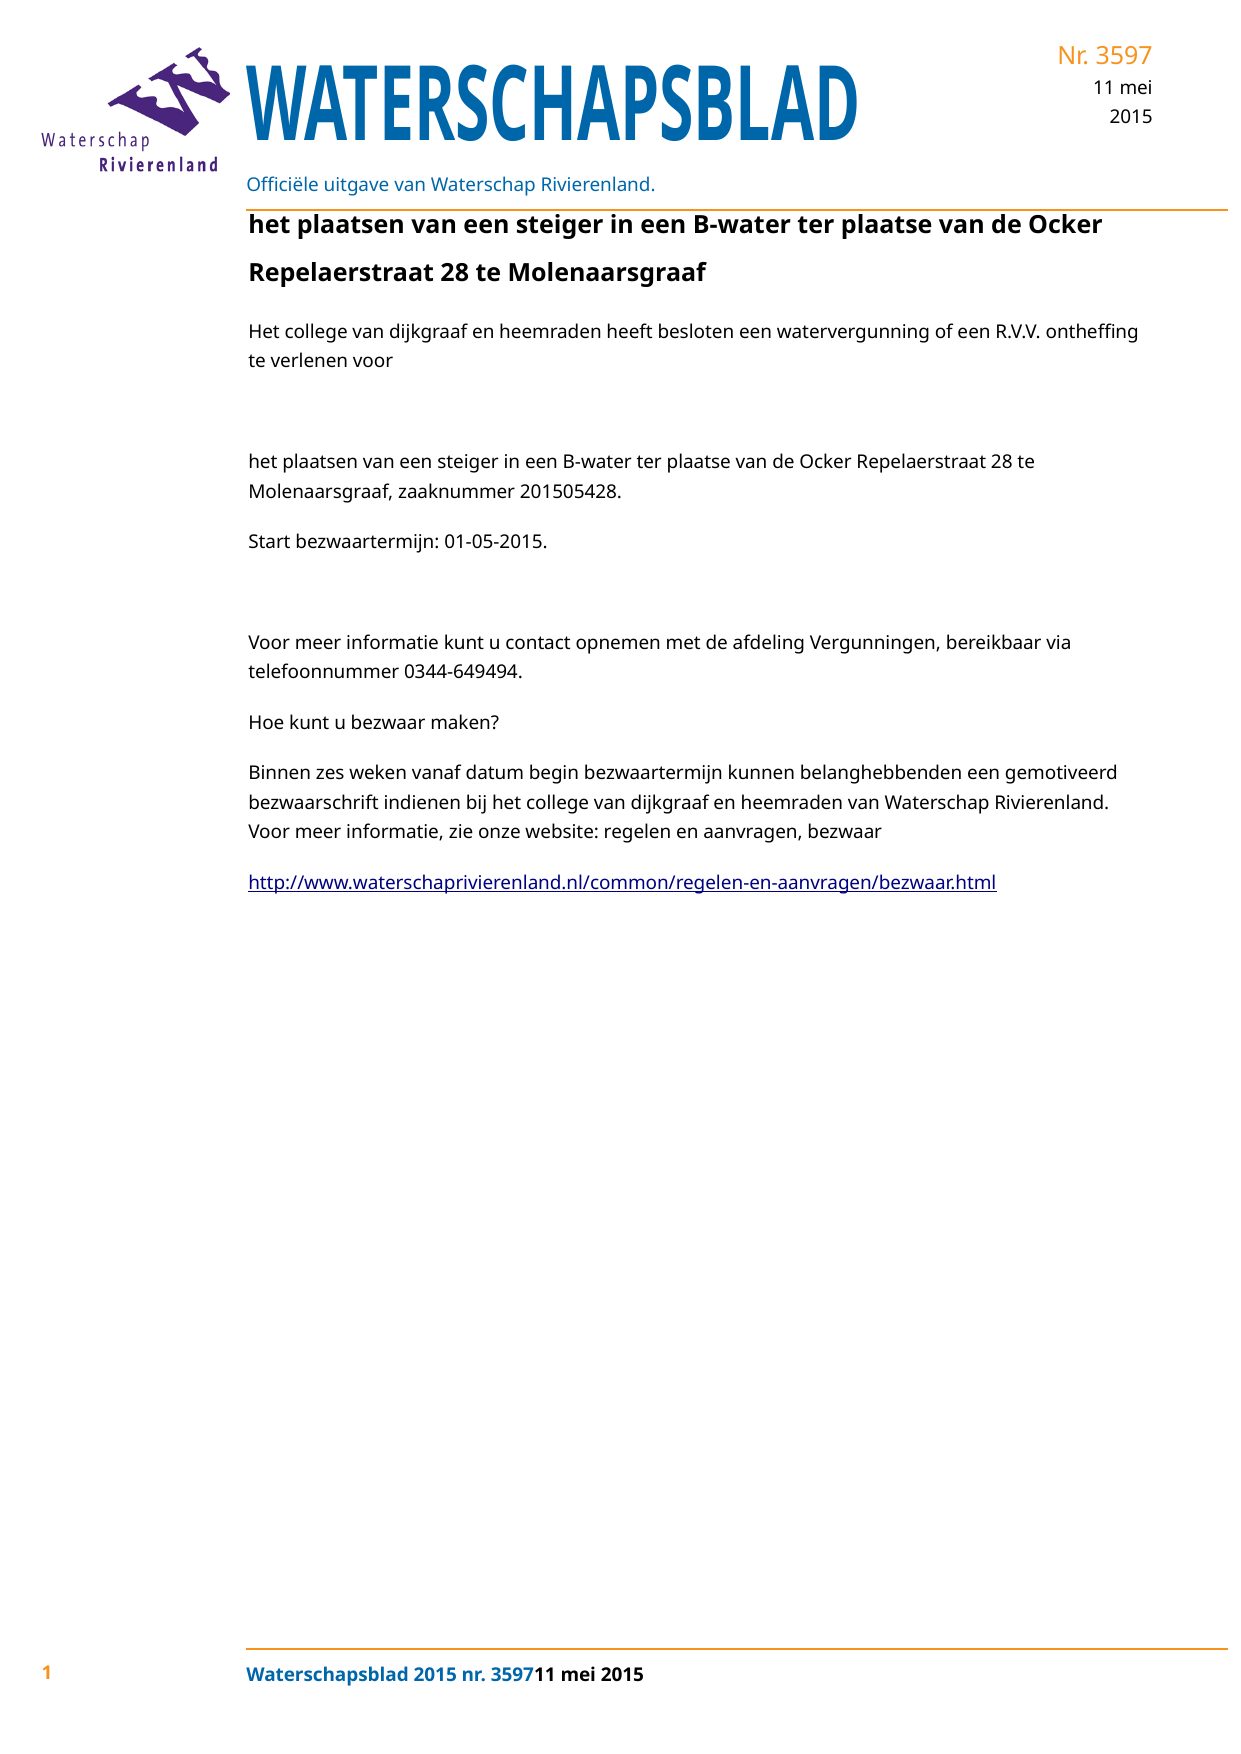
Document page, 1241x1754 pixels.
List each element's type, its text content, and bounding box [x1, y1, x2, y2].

text Voor meer informatie kunt u contact opnemen met de afdeling Vergunningen, bereikbaar via telefoonnummer 0344-649494. [248, 629, 1152, 684]
text Het college van dijkgraaf en heemraden heeft besloten een watervergunning of een R.V.V. ontheffing te verlenen voor [248, 318, 1152, 373]
text http://www.waterschaprivierenland.nl/common/regelen-en-aanvragen/bezwaar.html [248, 869, 1152, 895]
text Start bezwaartermijn: 01-05-2015. [248, 528, 1152, 554]
text Hoe kunt u bezwaar maken? [248, 709, 1152, 735]
text het plaatsen van een steiger in een B-water ter plaatse van de Ocker Repelaerstraat 28 te Molenaarsgraaf, zaaknummer 201505428. [248, 448, 1152, 504]
text het plaatsen van een steiger in een B-water ter plaatse van de Ocker Repelaerstraat 28 te Molenaarsgraaf [248, 211, 1152, 288]
picture [41, 47, 231, 172]
text Binnen zes weken vanaf datum begin bezwaartermijn kunnen belanghebbenden een gemotiveerd bezwaarschrift indienen bij het college van dijkgraaf en heemraden van Waterschap Rivierenland. Voor meer informatie, zie onze website: regelen en aanvragen, bezwaar [248, 759, 1152, 844]
